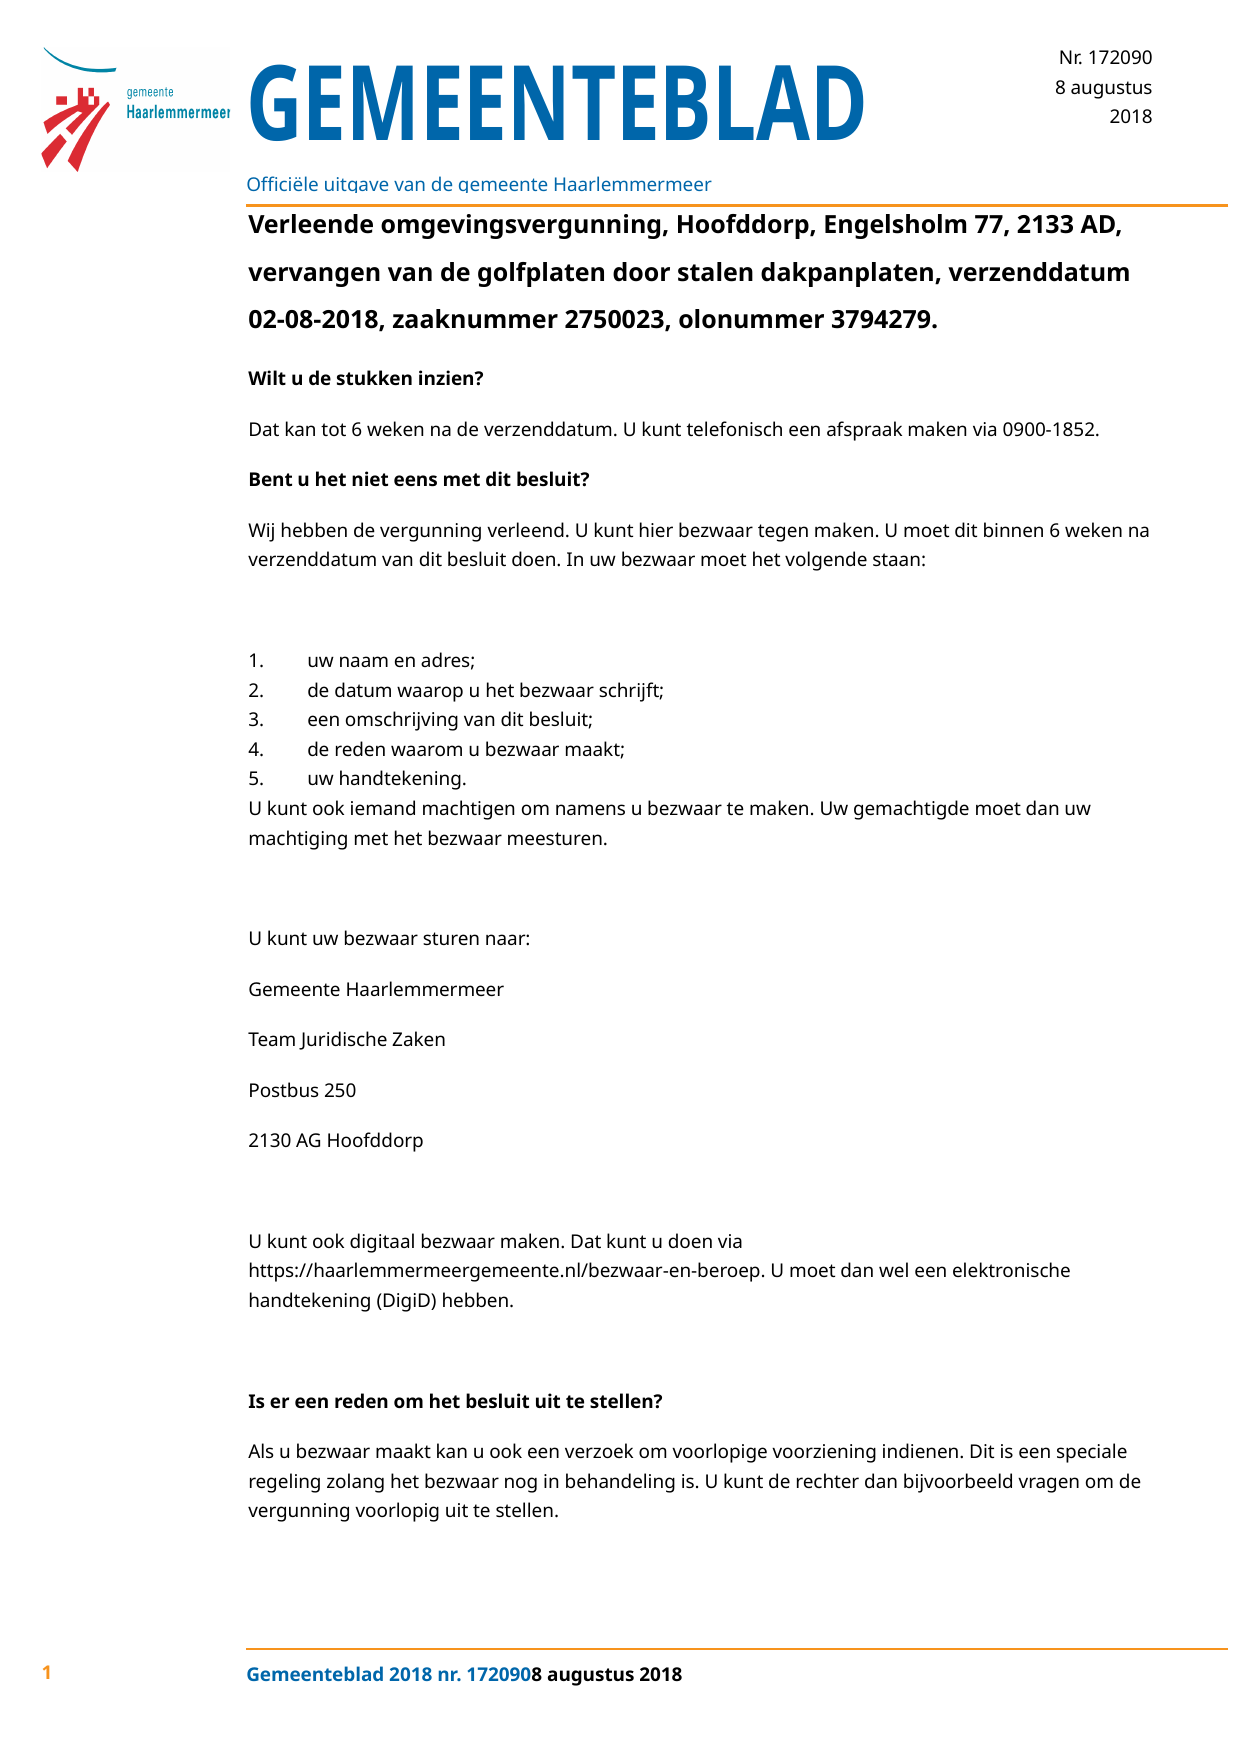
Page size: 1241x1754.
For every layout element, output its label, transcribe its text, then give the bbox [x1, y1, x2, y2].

list de datum waarop u het bezwaar schrijft; [248, 677, 1152, 702]
text Team Juridische Zaken [248, 1026, 1152, 1052]
text 2130 AG Hoofddorp [248, 1127, 1152, 1153]
text Postbus 250 [248, 1077, 1152, 1102]
list uw naam en adres; [248, 647, 1152, 673]
list de reden waarom u bezwaar maakt; [248, 736, 1152, 762]
text U kunt uw bezwaar sturen naar: [248, 926, 1152, 951]
text Bent u het niet eens met dit besluit? [248, 466, 1152, 492]
list uw handtekening. [248, 766, 1152, 791]
text Wij hebben de vergunning verleend. U kunt hier bezwaar tegen maken. U moet dit binnen 6 weken na verzenddatum van dit besluit doen. In uw bezwaar moet het volgende staan: [248, 517, 1152, 572]
text Wilt u de stukken inzien? [248, 366, 1152, 391]
text Verleende omgevingsvergunning, Hoofddorp, Engelsholm 77, 2133 AD, vervangen van de golfplaten door stalen dakpanplaten, verzenddatum 02-08-2018, zaaknummer 2750023, olonummer 3794279. [248, 207, 1152, 336]
text Als u bezwaar maakt kan u ook een verzoek om voorlopige voorziening indienen. Dit is een speciale regeling zolang het bezwaar nog in behandeling is. U kunt de rechter dan bijvoorbeeld vragen om de vergunning voorlopig uit te stellen. [248, 1438, 1152, 1523]
list een omschrijving van dit besluit; [248, 706, 1152, 732]
text U kunt ook iemand machtigen om namens u bezwaar te maken. Uw gemachtigde moet dan uw machtiging met het bezwaar meesturen. [248, 795, 1152, 850]
text Dat kan tot 6 weken na de verzenddatum. U kunt telefonisch een afspraak maken via 0900-1852. [248, 416, 1152, 442]
picture [41, 47, 231, 172]
text Gemeente Haarlemmermeer [248, 976, 1152, 1002]
text Is er een reden om het besluit uit te stellen? [248, 1388, 1152, 1414]
text U kunt ook digitaal bezwaar maken. Dat kunt u doen via https://haarlemmermeergemeente.nl/bezwaar-en-beroep. U moet dan wel een elektronische handtekening (DigiD) hebben. [248, 1228, 1152, 1313]
